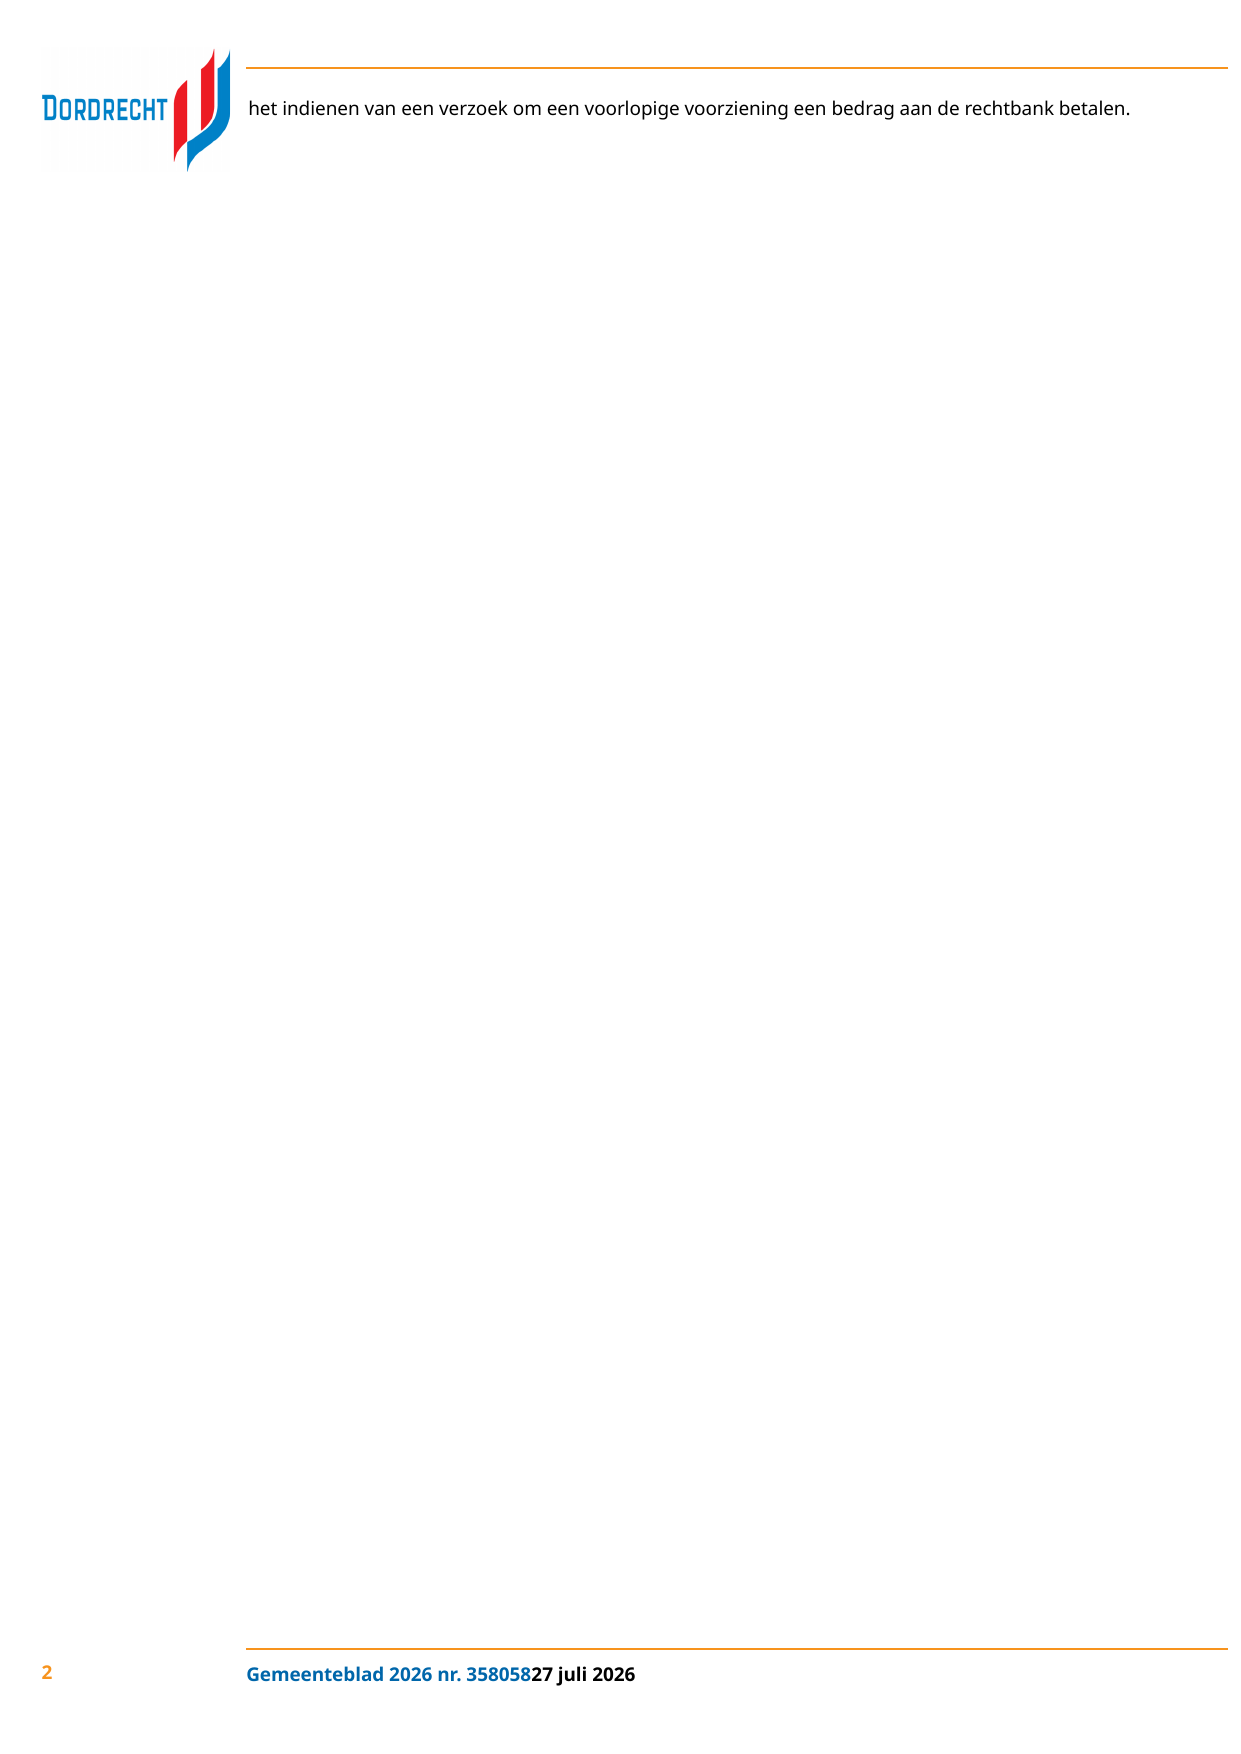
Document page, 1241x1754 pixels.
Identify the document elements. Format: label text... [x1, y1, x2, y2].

picture [41, 47, 231, 172]
text het indienen van een verzoek om een voorlopige voorziening een bedrag aan de rechtbank betalen. [248, 95, 1152, 121]
